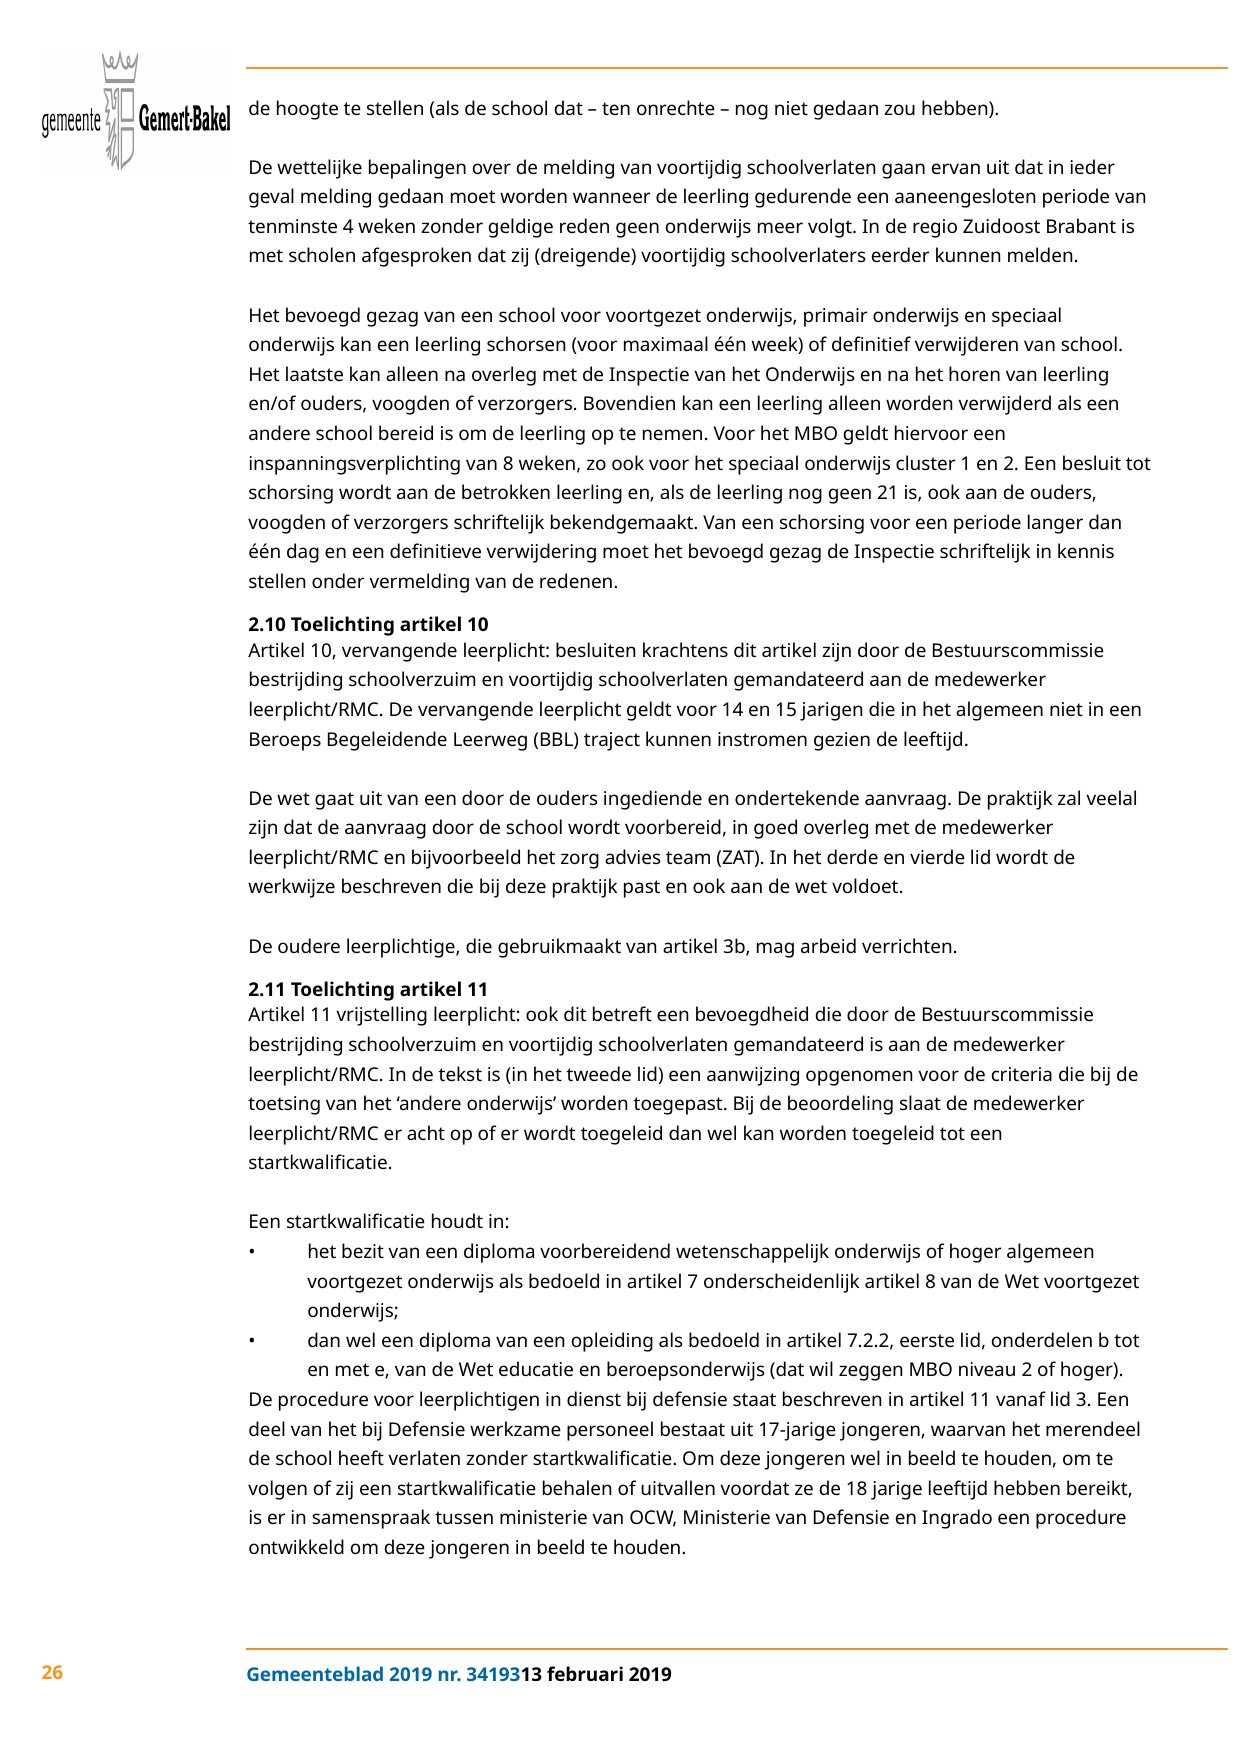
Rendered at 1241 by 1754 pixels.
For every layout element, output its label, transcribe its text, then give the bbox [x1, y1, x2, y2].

text Artikel 10, vervangende leerplicht: besluiten krachtens dit artikel zijn door de Bestuurscommissie bestrijding schoolverzuim en voortijdig schoolverlaten gemandateerd aan de medewerker leerplicht/RMC. De vervangende leerplicht geldt voor 14 en 15 jarigen die in het algemeen niet in een Beroeps Begeleidende Leerweg (BBL) traject kunnen instromen gezien de leeftijd. [248, 637, 1152, 751]
text Een startkwalificatie houdt in: [248, 1209, 1152, 1234]
text Artikel 11 vrijstelling leerplicht: ook dit betreft een bevoegdheid die door de Bestuurscommissie bestrijding schoolverzuim en voortijdig schoolverlaten gemandateerd is aan de medewerker leerplicht/RMC. In de tekst is (in het tweede lid) een aanwijzing opgenomen voor de criteria die bij de toetsing van het ‘andere onderwijs’ worden toegepast. Bij de beoordeling slaat de medewerker leerplicht/RMC er acht op of er wordt toegeleid dan wel kan worden toegeleid tot een startkwalificatie. [248, 1002, 1152, 1175]
text De wettelijke bepalingen over de melding van voortijdig schoolverlaten gaan ervan uit dat in ieder geval melding gedaan moet worden wanneer de leerling gedurende een aaneengesloten periode van tenminste 4 weken zonder geldige reden geen onderwijs meer volgt. In de regio Zuidoost Brabant is met scholen afgesproken dat zij (dreigende) voortijdig schoolverlaters eerder kunnen melden. [248, 154, 1152, 268]
text Het bevoegd gezag van een school voor voortgezet onderwijs, primair onderwijs en speciaal onderwijs kan een leerling schorsen (voor maximaal één week) of definitief verwijderen van school. Het laatste kan alleen na overleg met de Inspectie van het Onderwijs en na het horen van leerling en/of ouders, voogden of verzorgers. Bovendien kan een leerling alleen worden verwijderd als een andere school bereid is om de leerling op te nemen. Voor het MBO geldt hiervoor een inspanningsverplichting van 8 weken, zo ook voor het speciaal onderwijs cluster 1 en 2. Een besluit tot schorsing wordt aan de betrokken leerling en, als de leerling nog geen 21 is, ook aan de ouders, voogden of verzorgers schriftelijk bekendgemaakt. Van een schorsing voor een periode langer dan één dag en een definitieve verwijdering moet het bevoegd gezag de Inspectie schriftelijk in kennis stellen onder vermelding van de redenen. [248, 302, 1152, 594]
text 2.10 Toelichting artikel 10 [248, 611, 1152, 637]
text De wet gaat uit van een door de ouders ingediende en ondertekende aanvraag. De praktijk zal veelal zijn dat de aanvraag door de school wordt voorbereid, in goed overleg met de medewerker leerplicht/RMC en bijvoorbeeld het zorg advies team (ZAT). In het derde en vierde lid wordt de werkwijze beschreven die bij deze praktijk past en ook aan de wet voldoet. [248, 785, 1152, 899]
text de hoogte te stellen (als de school dat – ten onrechte – nog niet gedaan zou hebben). [248, 95, 1152, 121]
text De procedure voor leerplichtigen in dienst bij defensie staat beschreven in artikel 11 vanaf lid 3. Een deel van het bij Defensie werkzame personeel bestaat uit 17-jarige jongeren, waarvan het merendeel de school heeft verlaten zonder startkwalificatie. Om deze jongeren wel in beeld te houden, om te volgen of zij een startkwalificatie behalen of uitvallen voordat ze de 18 jarige leeftijd hebben bereikt, is er in samenspraak tussen ministerie van OCW, Ministerie van Defensie en Ingrado een procedure ontwikkeld om deze jongeren in beeld te houden. [248, 1386, 1152, 1560]
list dan wel een diploma van een opleiding als bedoeld in artikel 7.2.2, eerste lid, onderdelen b tot en met e, van de Wet educatie en beroepsonderwijs (dat wil zeggen MBO niveau 2 of hoger). [248, 1327, 1152, 1382]
text 2.11 Toelichting artikel 11 [248, 976, 1152, 1002]
picture [41, 47, 231, 172]
list het bezit van een diploma voorbereidend wetenschappelijk onderwijs of hoger algemeen voortgezet onderwijs als bedoeld in artikel 7 onderscheidenlijk artikel 8 van de Wet voortgezet onderwijs; [248, 1238, 1152, 1323]
text De oudere leerplichtige, die gebruikmaakt van artikel 3b, mag arbeid verrichten. [248, 933, 1152, 958]
